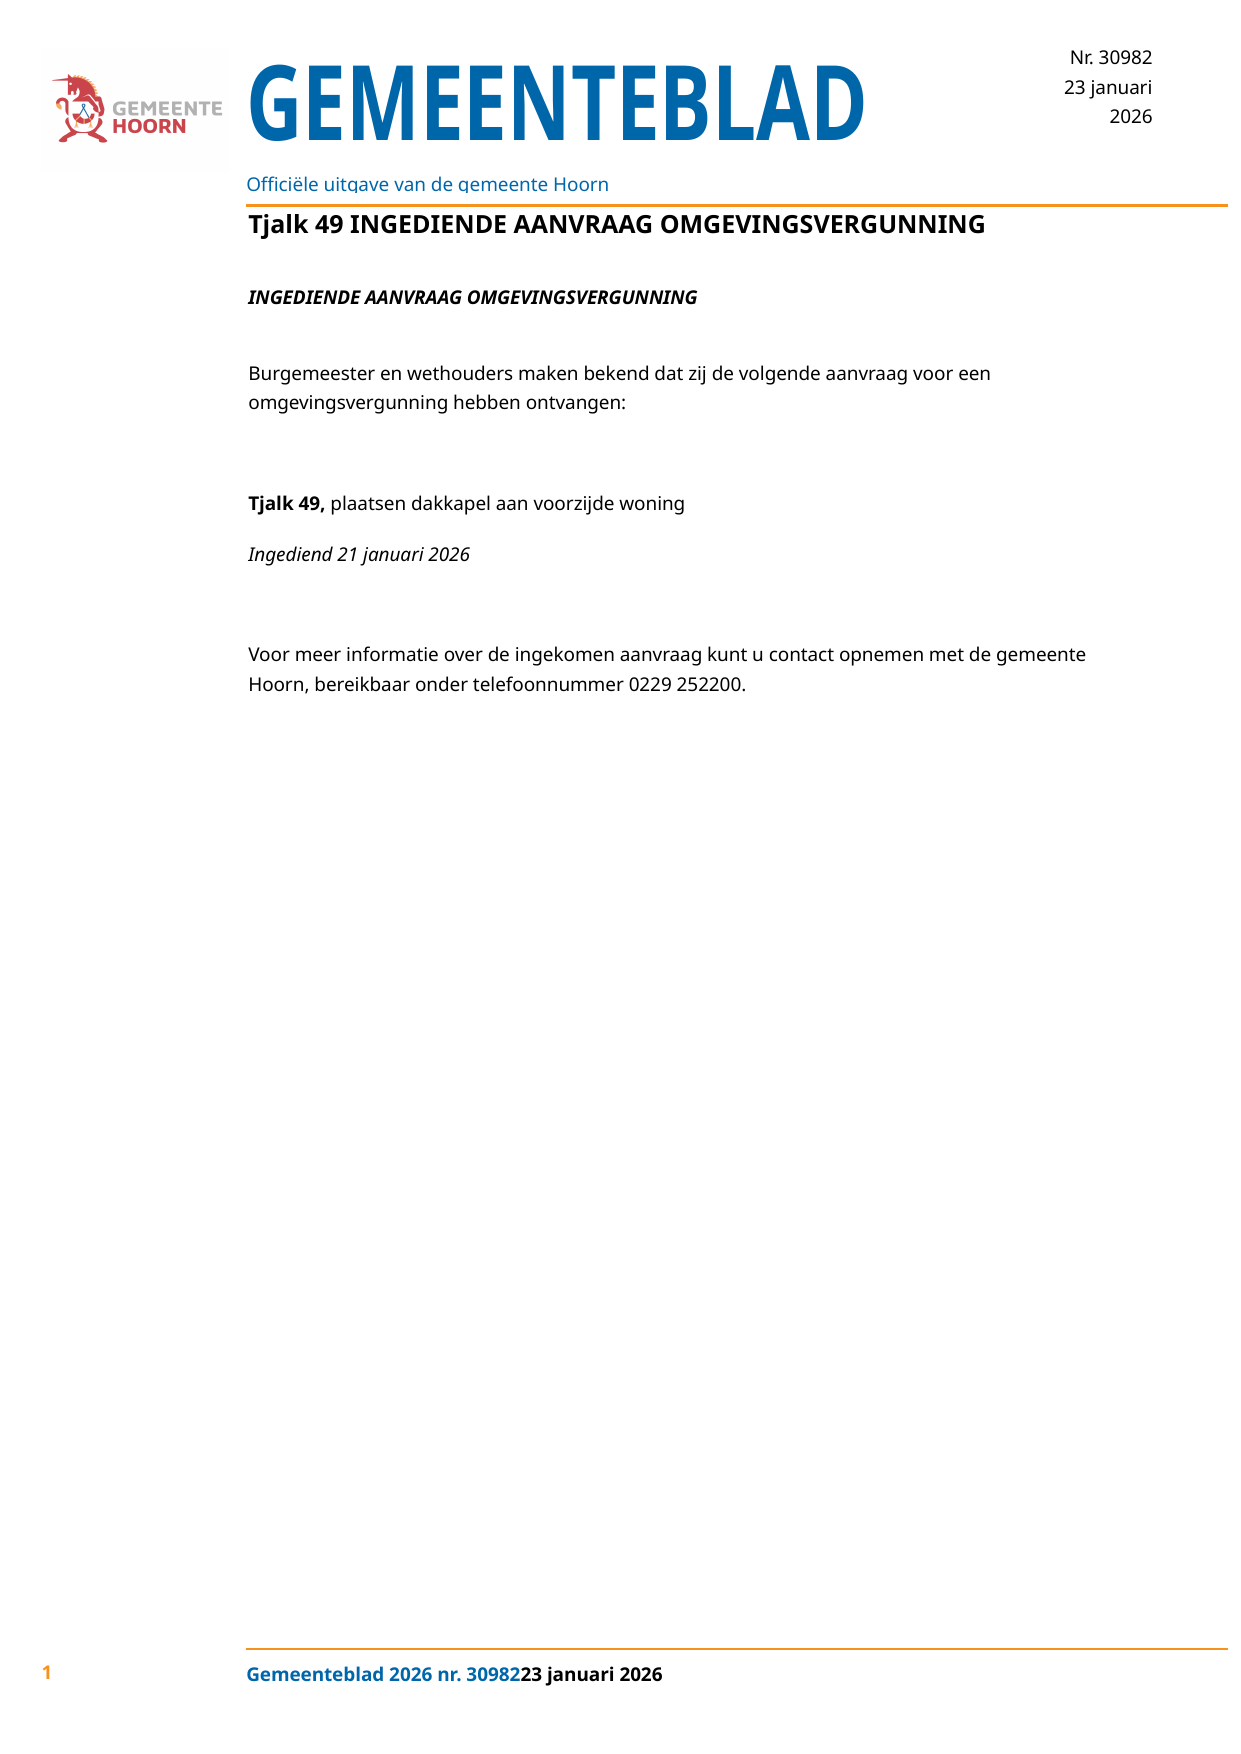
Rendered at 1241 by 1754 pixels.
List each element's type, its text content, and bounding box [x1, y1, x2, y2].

text INGEDIENDE AANVRAAG OMGEVINGSVERGUNNING [248, 284, 1152, 309]
text Burgemeester en wethouders maken bekend dat zij de volgende aanvraag voor een omgevingsvergunning hebben ontvangen: [248, 360, 1152, 415]
text Tjalk 49 INGEDIENDE AANVRAAG OMGEVINGSVERGUNNING [248, 207, 1152, 241]
text Ingediend 21 januari 2026 [248, 541, 1152, 567]
text Voor meer informatie over de ingekomen aanvraag kunt u contact opnemen met de gemeente Hoorn, bereikbaar onder telefoonnummer 0229 252200. [248, 642, 1152, 697]
text Tjalk 49, plaatsen dakkapel aan voorzijde woning [248, 490, 1152, 516]
picture [41, 47, 231, 172]
